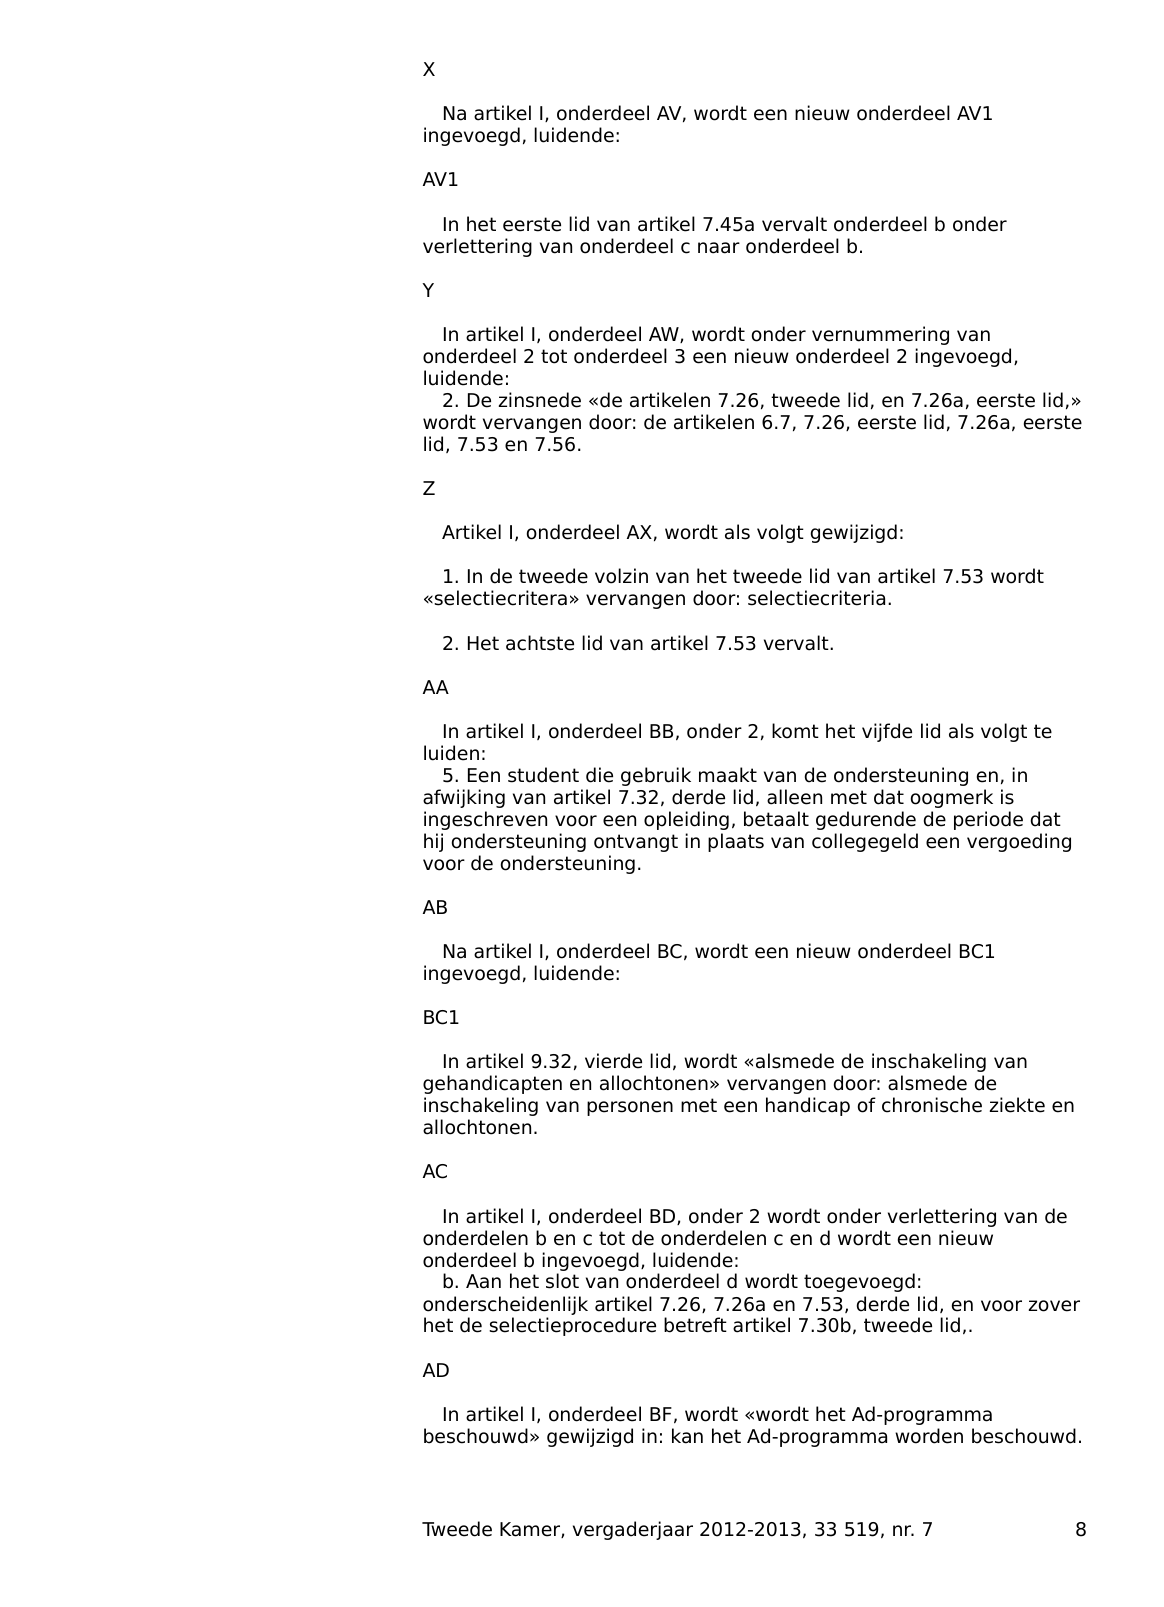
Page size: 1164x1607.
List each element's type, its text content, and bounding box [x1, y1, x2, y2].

text Na artikel I, onderdeel AV, wordt een nieuw onderdeel AV1 ingevoegd, luidende: [422, 103, 1087, 147]
subtitle BC1 [422, 1007, 1087, 1029]
subtitle AB [422, 897, 1087, 919]
text b. Aan het slot van onderdeel d wordt toegevoegd: onderscheidenlijk artikel 7.26, 7.26a en 7.53, derde lid, en voor zover het de selectieprocedure betreft artikel 7.30b, tweede lid,. [422, 1271, 1087, 1337]
subtitle Y [422, 280, 1087, 302]
subtitle AC [422, 1161, 1087, 1183]
text 1. In de tweede volzin van het tweede lid van artikel 7.53 wordt «selectiecritera» vervangen door: selectiecriteria. [422, 566, 1087, 610]
subtitle AA [422, 677, 1087, 698]
text In het eerste lid van artikel 7.45a vervalt onderdeel b onder verlettering van onderdeel c naar onderdeel b. [422, 213, 1087, 257]
subtitle AD [422, 1359, 1087, 1382]
text In artikel I, onderdeel BB, onder 2, komt het vijfde lid als volgt te luiden: [422, 721, 1087, 765]
text Na artikel I, onderdeel BC, wordt een nieuw onderdeel BC1 ingevoegd, luidende: [422, 941, 1087, 985]
subtitle Z [422, 478, 1087, 500]
subtitle X [422, 59, 1087, 81]
text In artikel I, onderdeel BD, onder 2 wordt onder verlettering van de onderdelen b en c tot de onderdelen c en d wordt een nieuw onderdeel b ingevoegd, luidende: [422, 1206, 1087, 1271]
text In artikel I, onderdeel BF, wordt «wordt het Ad-programma beschouwd» gewijzigd in: kan het Ad-programma worden beschouwd. [422, 1404, 1087, 1448]
text 2. De zinsnede «de artikelen 7.26, tweede lid, en 7.26a, eerste lid,» wordt vervangen door: de artikelen 6.7, 7.26, eerste lid, 7.26a, eerste lid, 7.53 en 7.56. [422, 390, 1087, 456]
subtitle AV1 [422, 169, 1087, 191]
text 5. Een student die gebruik maakt van de ondersteuning en, in afwijking van artikel 7.32, derde lid, alleen met dat oogmerk is ingeschreven voor een opleiding, betaalt gedurende de periode dat hij ondersteuning ontvangt in plaats van collegegeld een vergoeding voor de ondersteuning. [422, 765, 1087, 874]
text In artikel I, onderdeel AW, wordt onder vernummering van onderdeel 2 tot onderdeel 3 een nieuw onderdeel 2 ingevoegd, luidende: [422, 324, 1087, 390]
text Artikel I, onderdeel AX, wordt als volgt gewijzigd: [422, 522, 1087, 544]
text 2. Het achtste lid van artikel 7.53 vervalt. [422, 632, 1087, 654]
text In artikel 9.32, vierde lid, wordt «alsmede de inschakeling van gehandicapten en allochtonen» vervangen door: alsmede de inschakeling van personen met een handicap of chronische ziekte en allochtonen. [422, 1051, 1087, 1139]
